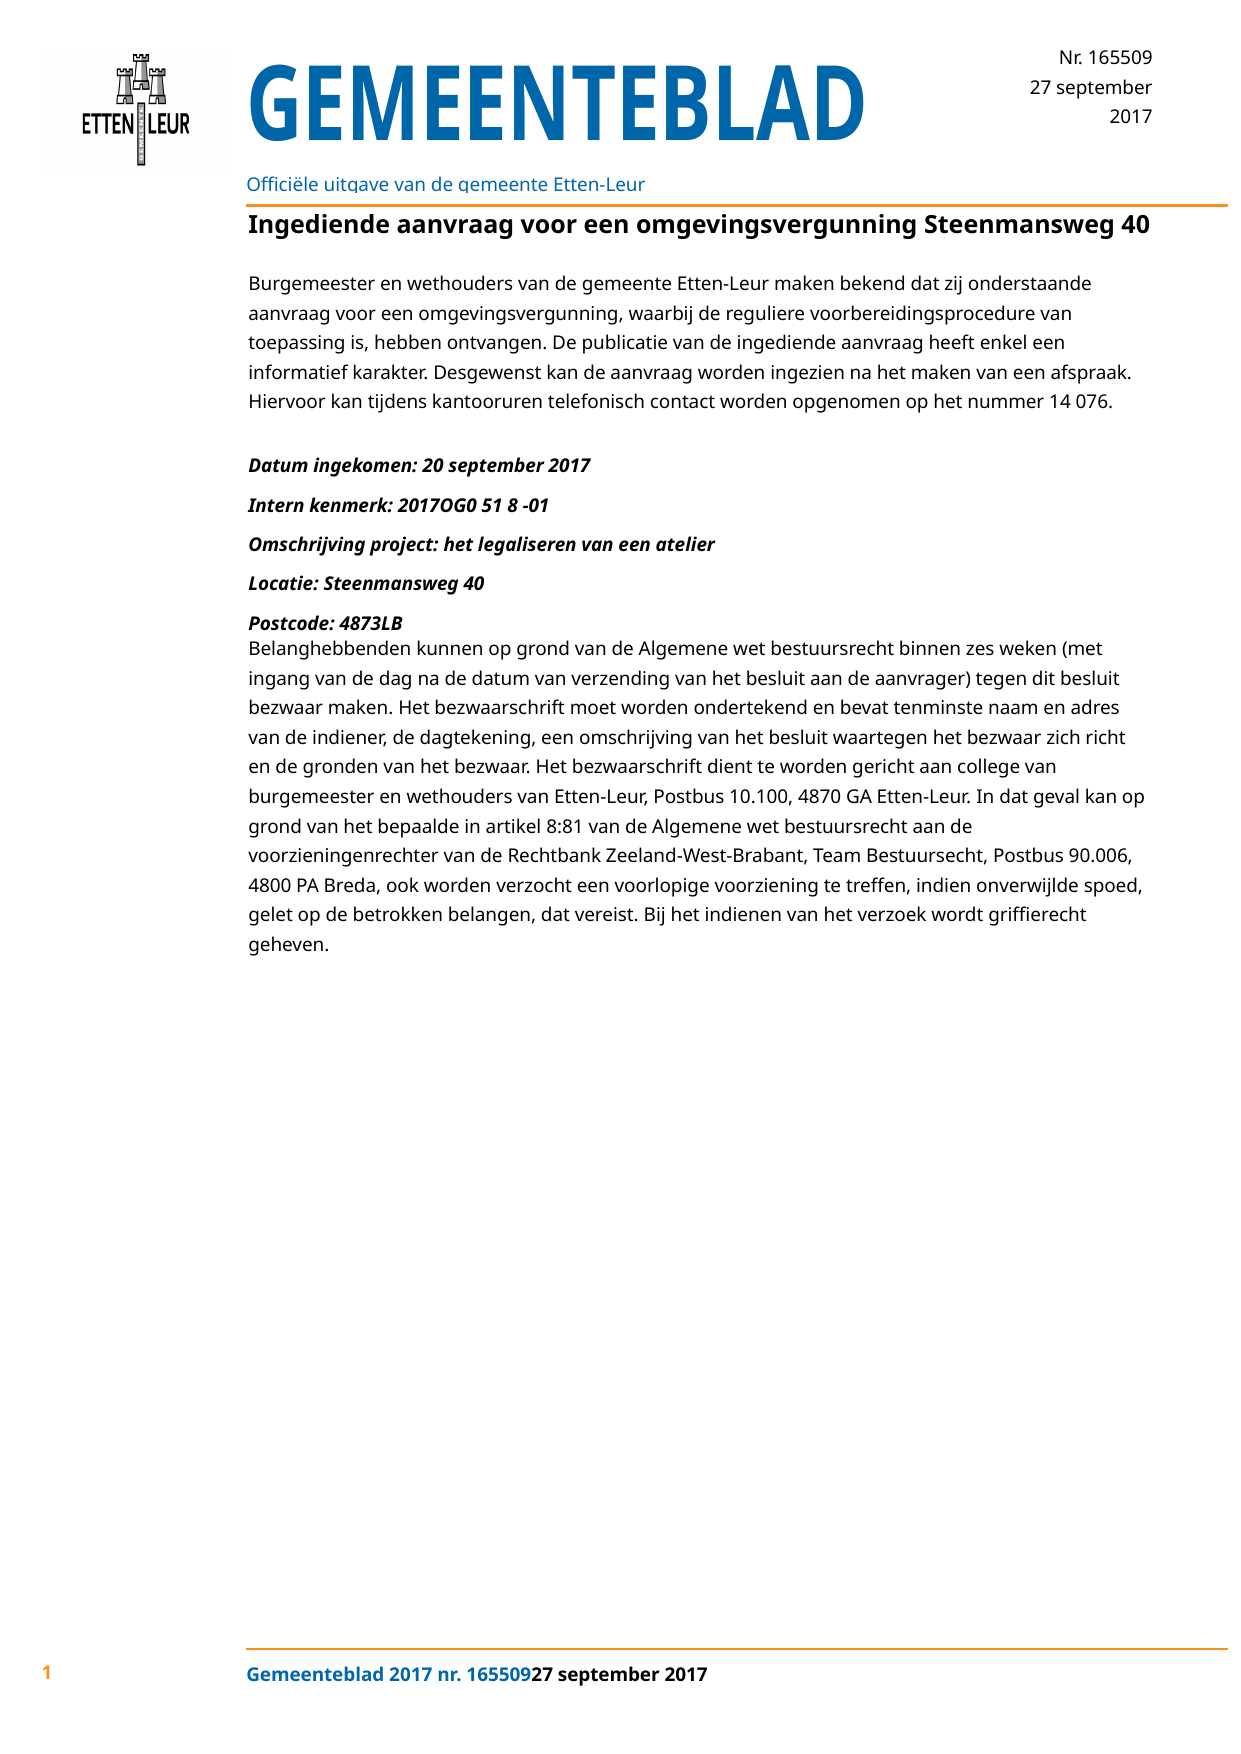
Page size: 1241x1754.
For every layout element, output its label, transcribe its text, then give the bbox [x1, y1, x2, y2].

text Postcode: 4873LB [248, 610, 1152, 635]
text Intern kenmerk: 2017OG0 51 8 -01 [248, 492, 1152, 518]
text Ingediende aanvraag voor een omgevingsvergunning Steenmansweg 40 [248, 207, 1152, 241]
text Belanghebbenden kunnen op grond van de Algemene wet bestuursrecht binnen zes weken (met ingang van de dag na de datum van verzending van het besluit aan de aanvrager) tegen dit besluit bezwaar maken. Het bezwaarschrift moet worden ondertekend en bevat tenminste naam en adres van de indiener, de dagtekening, een omschrijving van het besluit waartegen het bezwaar zich richt en de gronden van het bezwaar. Het bezwaarschrift dient te worden gericht aan college van burgemeester en wethouders van Etten-Leur, Postbus 10.100, 4870 GA Etten-Leur. In dat geval kan op grond van het bepaalde in artikel 8:81 van de Algemene wet bestuursrecht aan de voorzieningenrechter van de Rechtbank Zeeland-West-Brabant, Team Bestuursecht, Postbus 90.006, 4800 PA Breda, ook worden verzocht een voorlopige voorziening te treffen, indien onverwijlde spoed, gelet op de betrokken belangen, dat vereist. Bij het indienen van het verzoek wordt griffierecht geheven. [248, 635, 1152, 957]
text Locatie: Steenmansweg 40 [248, 570, 1152, 596]
text Burgemeester en wethouders van de gemeente Etten-Leur maken bekend dat zij onderstaande aanvraag voor een omgevingsvergunning, waarbij de reguliere voorbereidingsprocedure van toepassing is, hebben ontvangen. De publicatie van de ingediende aanvraag heeft enkel een informatief karakter. Desgewenst kan de aanvraag worden ingezien na het maken van een afspraak. Hiervoor kan tijdens kantooruren telefonisch contact worden opgenomen op het nummer 14 076. [248, 270, 1152, 414]
text Omschrijving project: het legaliseren van een atelier [248, 531, 1152, 557]
text Datum ingekomen: 20 september 2017 [248, 453, 1152, 478]
picture [41, 47, 231, 172]
